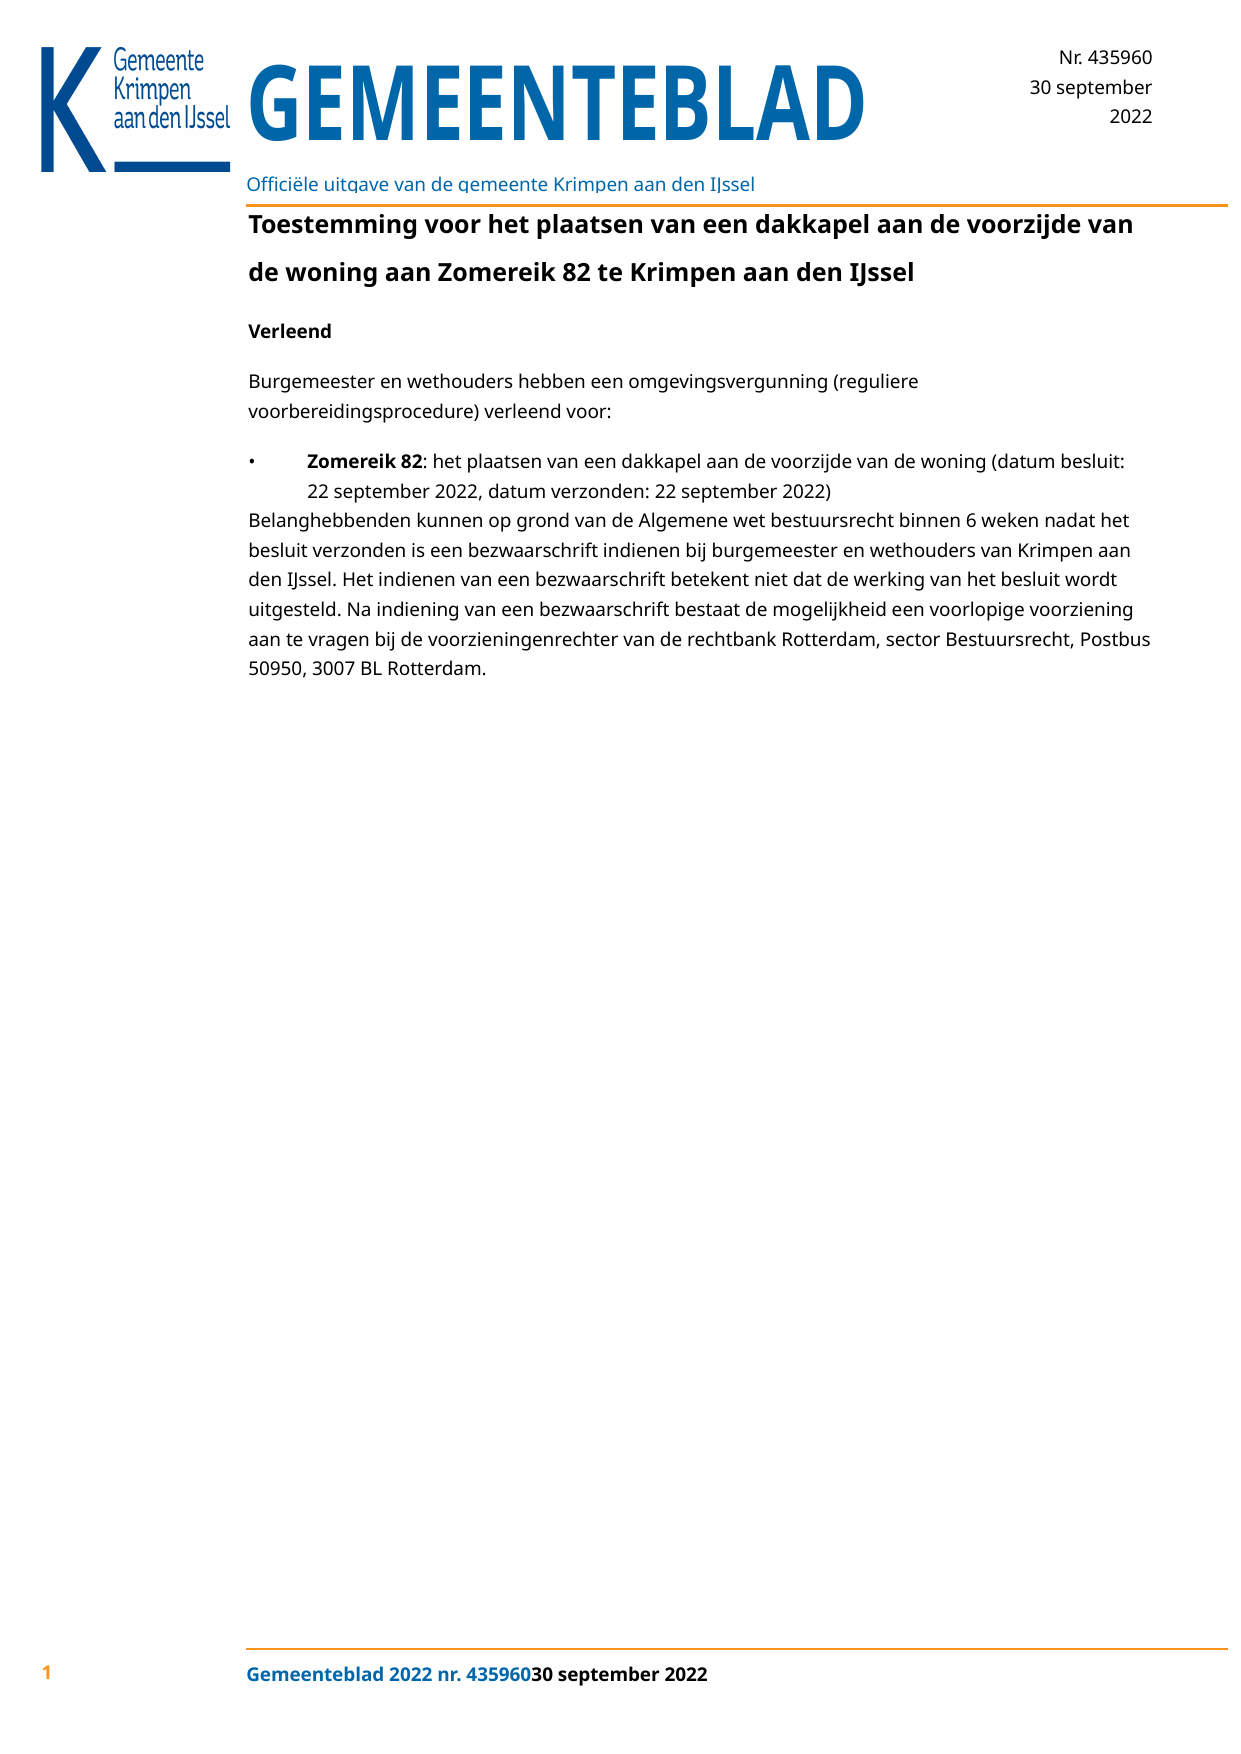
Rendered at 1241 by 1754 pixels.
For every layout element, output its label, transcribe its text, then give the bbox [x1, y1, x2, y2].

text Toestemming voor het plaatsen van een dakkapel aan de voorzijde van de woning aan Zomereik 82 te Krimpen aan den IJssel [248, 207, 1152, 288]
picture [41, 47, 231, 172]
text Burgemeester en wethouders hebben een omgevingsvergunning (reguliere voorbereidingsprocedure) verleend voor: [248, 368, 1152, 424]
text Belanghebbenden kunnen op grond van de Algemene wet bestuursrecht binnen 6 weken nadat het besluit verzonden is een bezwaarschrift indienen bij burgemeester en wethouders van Krimpen aan den IJssel. Het indienen van een bezwaarschrift betekent niet dat de werking van het besluit wordt uitgesteld. Na indiening van een bezwaarschrift bestaat de mogelijkheid een voorlopige voorziening aan te vragen bij de voorzieningenrechter van de rechtbank Rotterdam, sector Bestuursrecht, Postbus 50950, 3007 BL Rotterdam. [248, 507, 1152, 681]
list Zomereik 82: het plaatsen van een dakkapel aan de voorzijde van de woning (datum besluit: 22 september 2022, datum verzonden: 22 september 2022) [248, 448, 1152, 504]
text Verleend [248, 318, 1152, 344]
